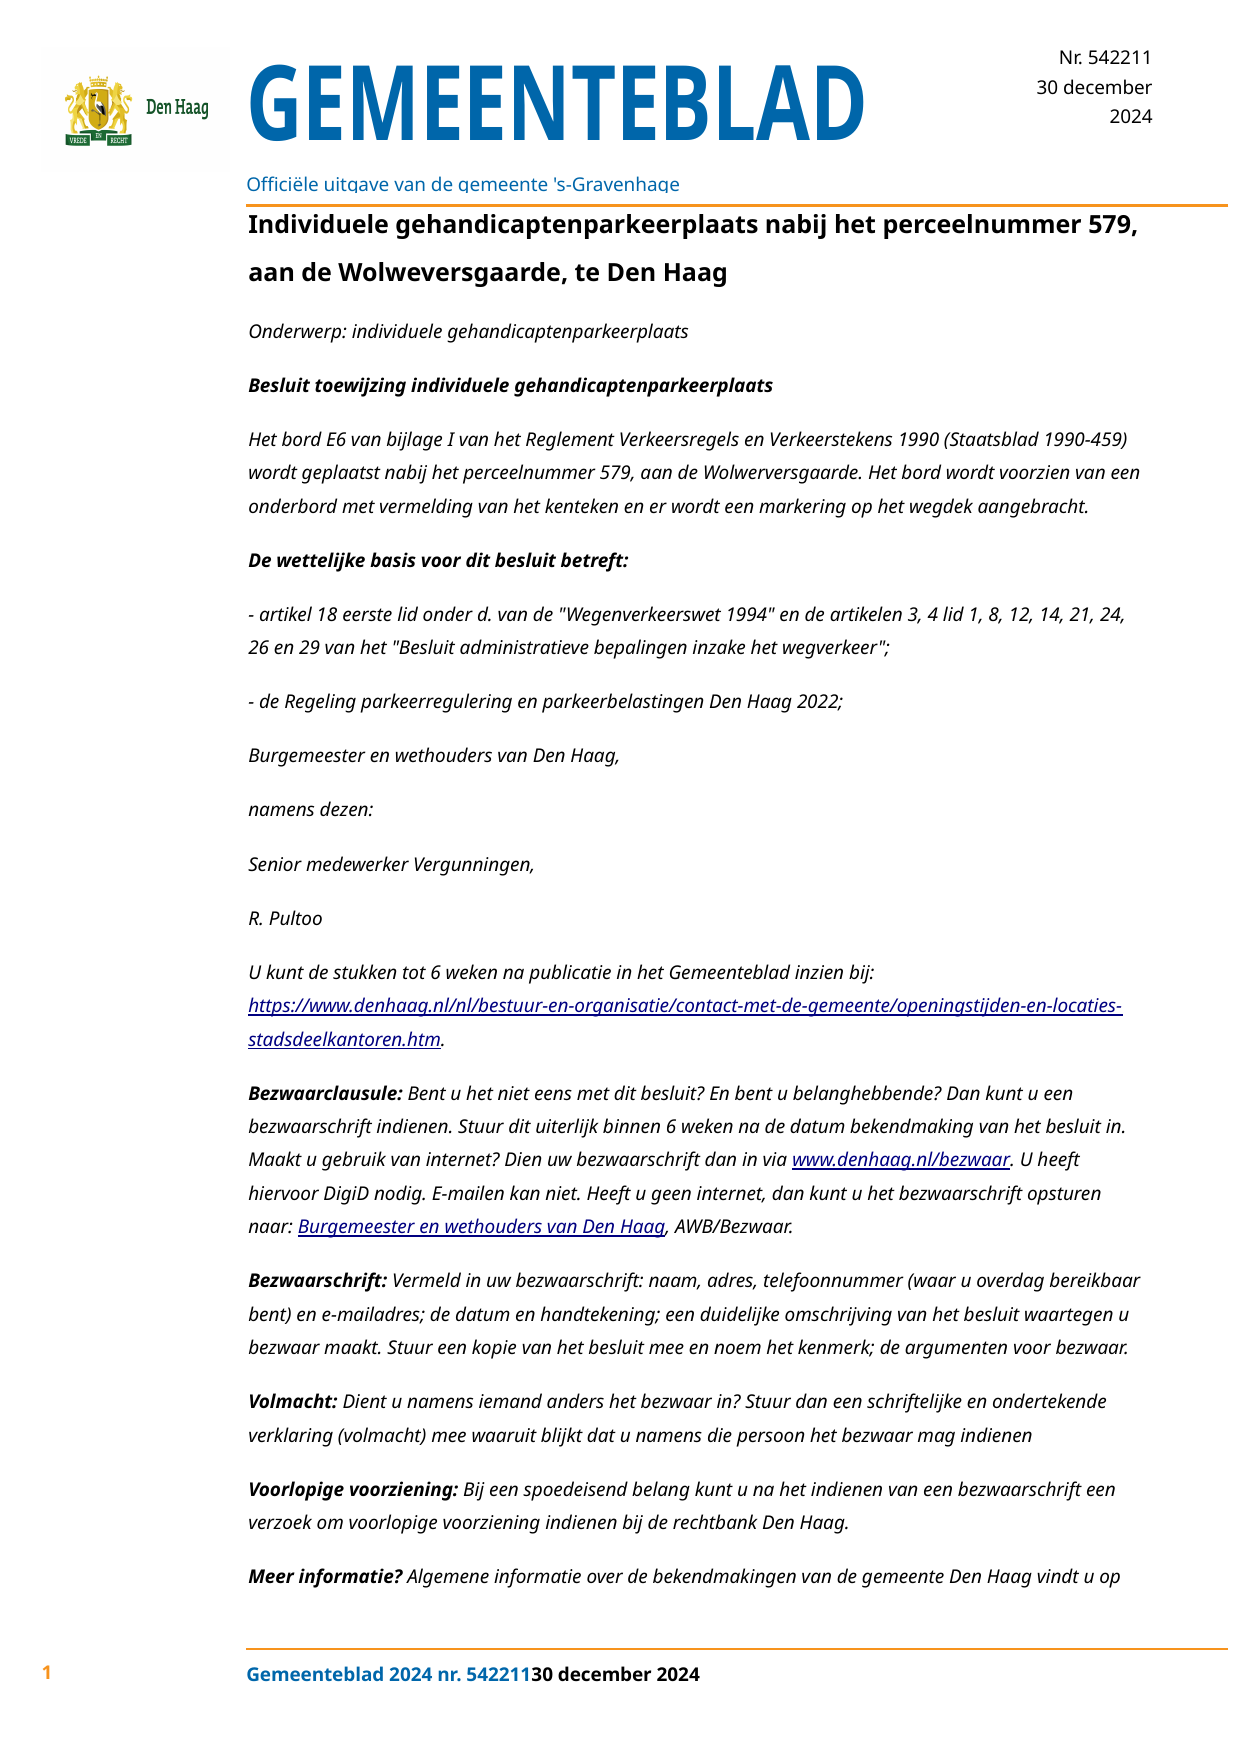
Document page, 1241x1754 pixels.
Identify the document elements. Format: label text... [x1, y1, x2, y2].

text namens dezen: [248, 797, 1152, 822]
text Meer informatie? Algemene informatie over de bekendmakingen van de gemeente Den Haag vindt u op [248, 1563, 1152, 1589]
text Individuele gehandicaptenparkeerplaats nabij het perceelnummer 579, aan de Wolweversgaarde, te Den Haag [248, 207, 1152, 288]
text Voorlopige voorziening: Bij een spoedeisend belang kunt u na het indienen van een bezwaarschrift een verzoek om voorlopige voorziening indienen bij de rechtbank Den Haag. [248, 1476, 1152, 1535]
text Bezwaarschrift: Vermeld in uw bezwaarschrift: naam, adres, telefoonnummer (waar u overdag bereikbaar bent) en e-mailadres; de datum en handtekening; een duidelijke omschrijving van het besluit waartegen u bezwaar maakt. Stuur een kopie van het besluit mee en noem het kenmerk; de argumenten voor bezwaar. [248, 1268, 1152, 1360]
text Het bord E6 van bijlage I van het Reglement Verkeersregels en Verkeerstekens 1990 (Staatsblad 1990-459) wordt geplaatst nabij het perceelnummer 579, aan de Wolwerversgaarde. Het bord wordt voorzien van een onderbord met vermelding van het kenteken en er wordt een markering op het wegdek aangebracht. [248, 426, 1152, 519]
text Senior medewerker Vergunningen, [248, 851, 1152, 876]
text Besluit toewijzing individuele gehandicaptenparkeerplaats [248, 372, 1152, 398]
text Onderwerp: individuele gehandicaptenparkeerplaats [248, 318, 1152, 344]
picture [41, 47, 231, 172]
text U kunt de stukken tot 6 weken na publicatie in het Gemeenteblad inzien bij: https://www.denhaag.nl/nl/bestuur-en-organisatie/contact-met-de-gemeente/openingstijden-en-locaties-stadsdeelkantoren.htm. [248, 959, 1152, 1051]
text - de Regeling parkeerregulering en parkeerbelastingen Den Haag 2022; [248, 688, 1152, 714]
text Bezwaarclausule: Bent u het niet eens met dit besluit? En bent u belanghebbende? Dan kunt u een bezwaarschrift indienen. Stuur dit uiterlijk binnen 6 weken na de datum bekendmaking van het besluit in. Maakt u gebruik van internet? Dien uw bezwaarschrift dan in via www.denhaag.nl/bezwaar. U heeft hiervoor DigiD nodig. E-mailen kan niet. Heeft u geen internet, dan kunt u het bezwaarschrift opsturen naar: Burgemeester en wethouders van Den Haag, AWB/Bezwaar. [248, 1080, 1152, 1239]
text R. Pultoo [248, 905, 1152, 931]
text Burgemeester en wethouders van Den Haag, [248, 743, 1152, 768]
text - artikel 18 eerste lid onder d. van de "Wegenverkeerswet 1994" en de artikelen 3, 4 lid 1, 8, 12, 14, 21, 24, 26 en 29 van het "Besluit administratieve bepalingen inzake het wegverkeer"; [248, 601, 1152, 660]
text Volmacht: Dient u namens iemand anders het bezwaar in? Stuur dan een schriftelijke en ondertekende verklaring (volmacht) mee waaruit blijkt dat u namens die persoon het bezwaar mag indienen [248, 1388, 1152, 1448]
text De wettelijke basis voor dit besluit betreft: [248, 547, 1152, 573]
